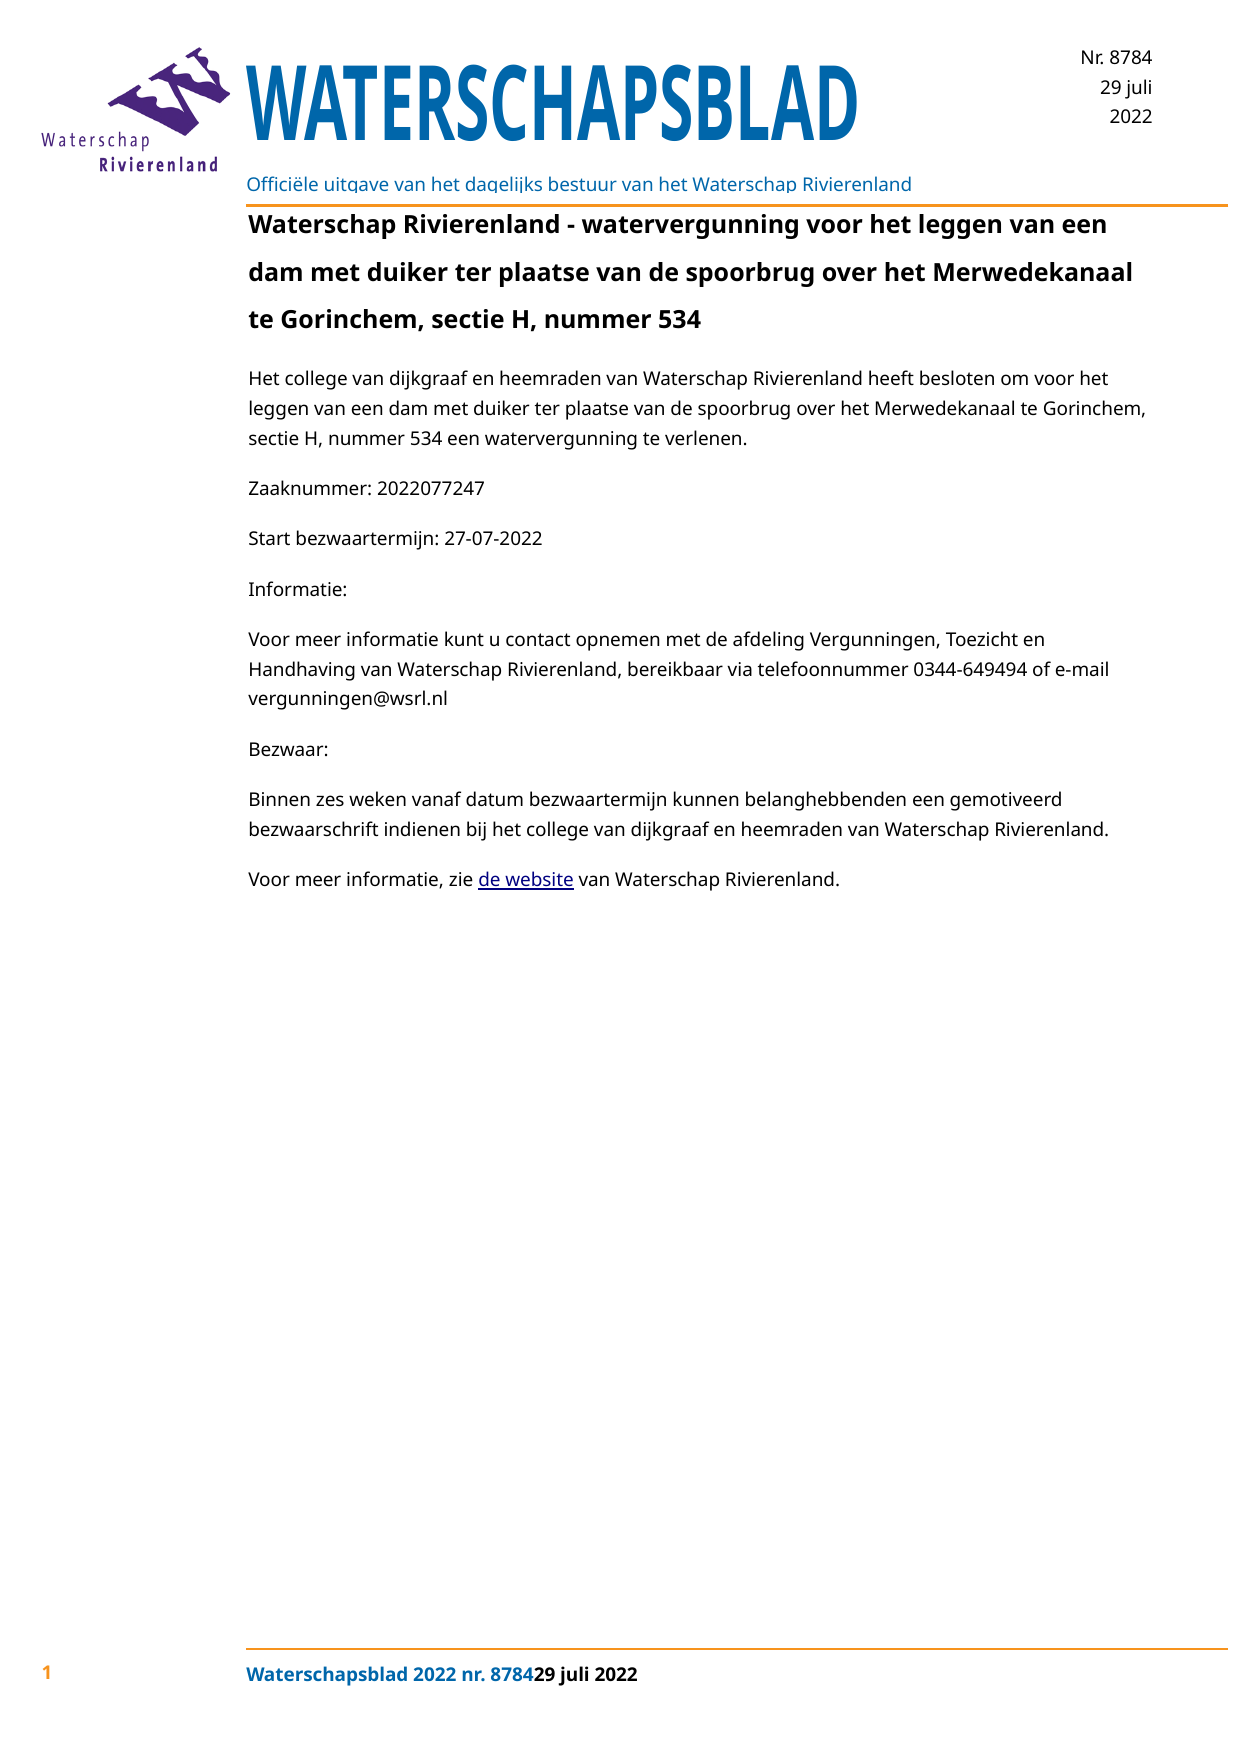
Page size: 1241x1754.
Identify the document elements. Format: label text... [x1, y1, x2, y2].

text Informatie: [248, 576, 1152, 602]
text Voor meer informatie kunt u contact opnemen met de afdeling Vergunningen, Toezicht en Handhaving van Waterschap Rivierenland, bereikbaar via telefoonnummer 0344-649494 of e-mail vergunningen@wsrl.nl [248, 626, 1152, 711]
text Het college van dijkgraaf en heemraden van Waterschap Rivierenland heeft besloten om voor het leggen van een dam met duiker ter plaatse van de spoorbrug over het Merwedekanaal te Gorinchem, sectie H, nummer 534 een watervergunning te verlenen. [248, 366, 1152, 450]
text Voor meer informatie, zie de website van Waterschap Rivierenland. [248, 866, 1152, 892]
text Zaaknummer: 2022077247 [248, 475, 1152, 501]
picture [41, 47, 231, 172]
text Waterschap Rivierenland - watervergunning voor het leggen van een dam met duiker ter plaatse van de spoorbrug over het Merwedekanaal te Gorinchem, sectie H, nummer 534 [248, 207, 1152, 336]
text Binnen zes weken vanaf datum bezwaartermijn kunnen belanghebbenden een gemotiveerd bezwaarschrift indienen bij het college van dijkgraaf en heemraden van Waterschap Rivierenland. [248, 786, 1152, 842]
text Start bezwaartermijn: 27-07-2022 [248, 526, 1152, 551]
text Bezwaar: [248, 736, 1152, 762]
